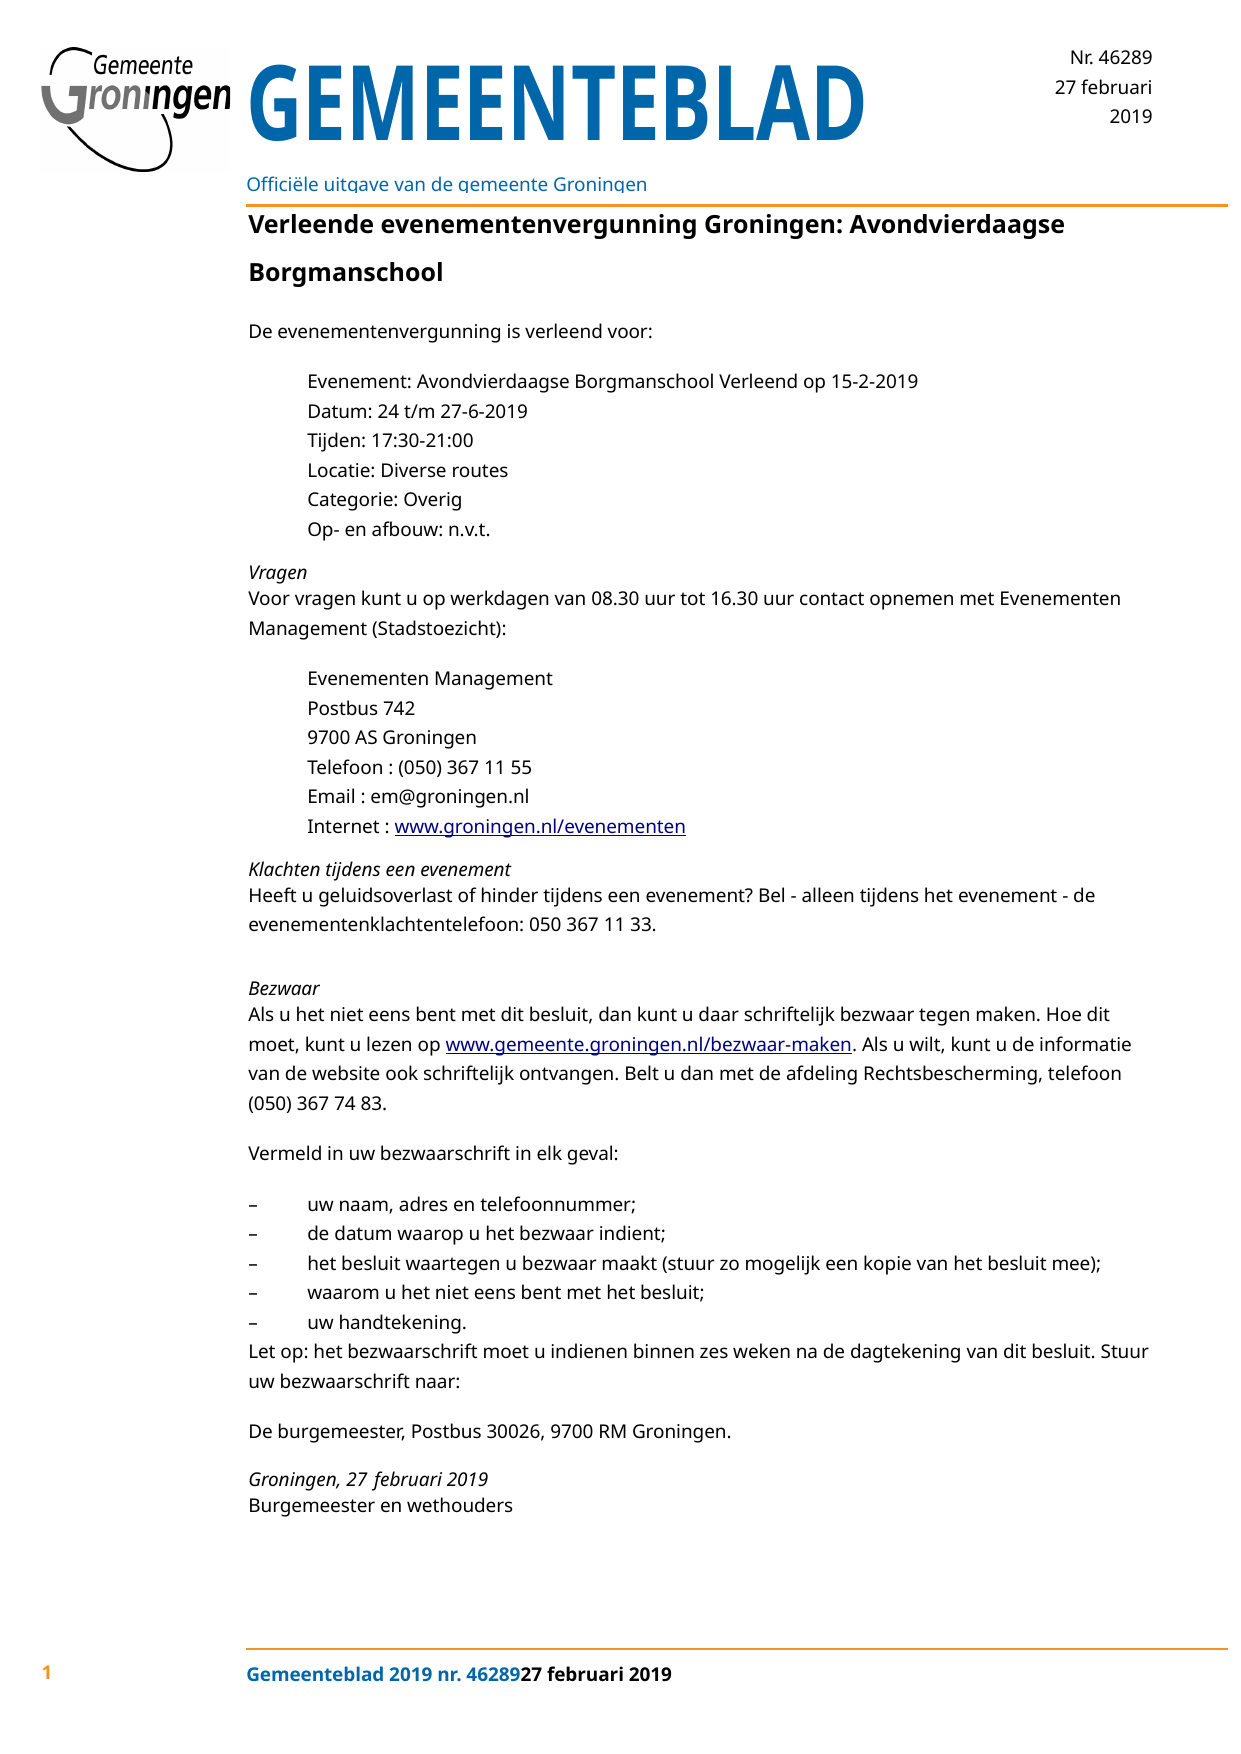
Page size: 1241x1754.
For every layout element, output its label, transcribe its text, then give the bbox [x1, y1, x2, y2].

list waarom u het niet eens bent met het besluit; [248, 1279, 1152, 1305]
text Groningen, 27 februari 2019 [248, 1466, 1152, 1492]
text De evenementenvergunning is verleend voor: [248, 318, 1152, 344]
text Let op: het bezwaarschrift moet u indienen binnen zes weken na de dagtekening van dit besluit. Stuur uw bezwaarschrift naar: [248, 1339, 1152, 1394]
text Burgemeester en wethouders [248, 1492, 1152, 1518]
list Telefoon : (050) 367 11 55 [248, 754, 1152, 779]
text Als u het niet eens bent met dit besluit, dan kunt u daar schriftelijk bezwaar tegen maken. Hoe dit moet, kunt u lezen op www.gemeente.groningen.nl/bezwaar-maken. Als u wilt, kunt u de informatie van de website ook schriftelijk ontvangen. Belt u dan met de afdeling Rechtsbescherming, telefoon (050) 367 74 83. [248, 1001, 1152, 1116]
list 9700 AS Groningen [248, 724, 1152, 750]
list Email : em@groningen.nl [248, 783, 1152, 809]
list Tijden: 17:30-21:00 [248, 427, 1152, 453]
list uw handtekening. [248, 1309, 1152, 1335]
list Categorie: Overig [248, 487, 1152, 512]
picture [41, 47, 231, 172]
list de datum waarop u het bezwaar indient; [248, 1220, 1152, 1246]
text Vragen [248, 559, 1152, 585]
list Evenement: Avondvierdaagse Borgmanschool Verleend op 15-2-2019 [248, 368, 1152, 394]
list Op- en afbouw: n.v.t. [248, 516, 1152, 542]
text Voor vragen kunt u op werkdagen van 08.30 uur tot 16.30 uur contact opnemen met Evenementen Management (Stadstoezicht): [248, 585, 1152, 640]
text De burgemeester, Postbus 30026, 9700 RM Groningen. [248, 1419, 1152, 1444]
list Postbus 742 [248, 695, 1152, 720]
text Klachten tijdens een evenement [248, 856, 1152, 882]
list Evenementen Management [248, 665, 1152, 691]
list uw naam, adres en telefoonnummer; [248, 1191, 1152, 1216]
list het besluit waartegen u bezwaar maakt (stuur zo mogelijk een kopie van het besluit mee); [248, 1250, 1152, 1276]
list Locatie: Diverse routes [248, 457, 1152, 483]
text Heeft u geluidsoverlast of hinder tijdens een evenement? Bel - alleen tijdens het evenement - de evenementenklachtentelefoon: 050 367 11 33. [248, 882, 1152, 937]
text Bezwaar [248, 975, 1152, 1001]
list Datum: 24 t/m 27-6-2019 [248, 398, 1152, 424]
text Verleende evenementenvergunning Groningen: Avondvierdaagse Borgmanschool [248, 207, 1152, 288]
text Vermeld in uw bezwaarschrift in elk geval: [248, 1140, 1152, 1166]
list Internet : www.groningen.nl/evenementen [248, 813, 1152, 839]
